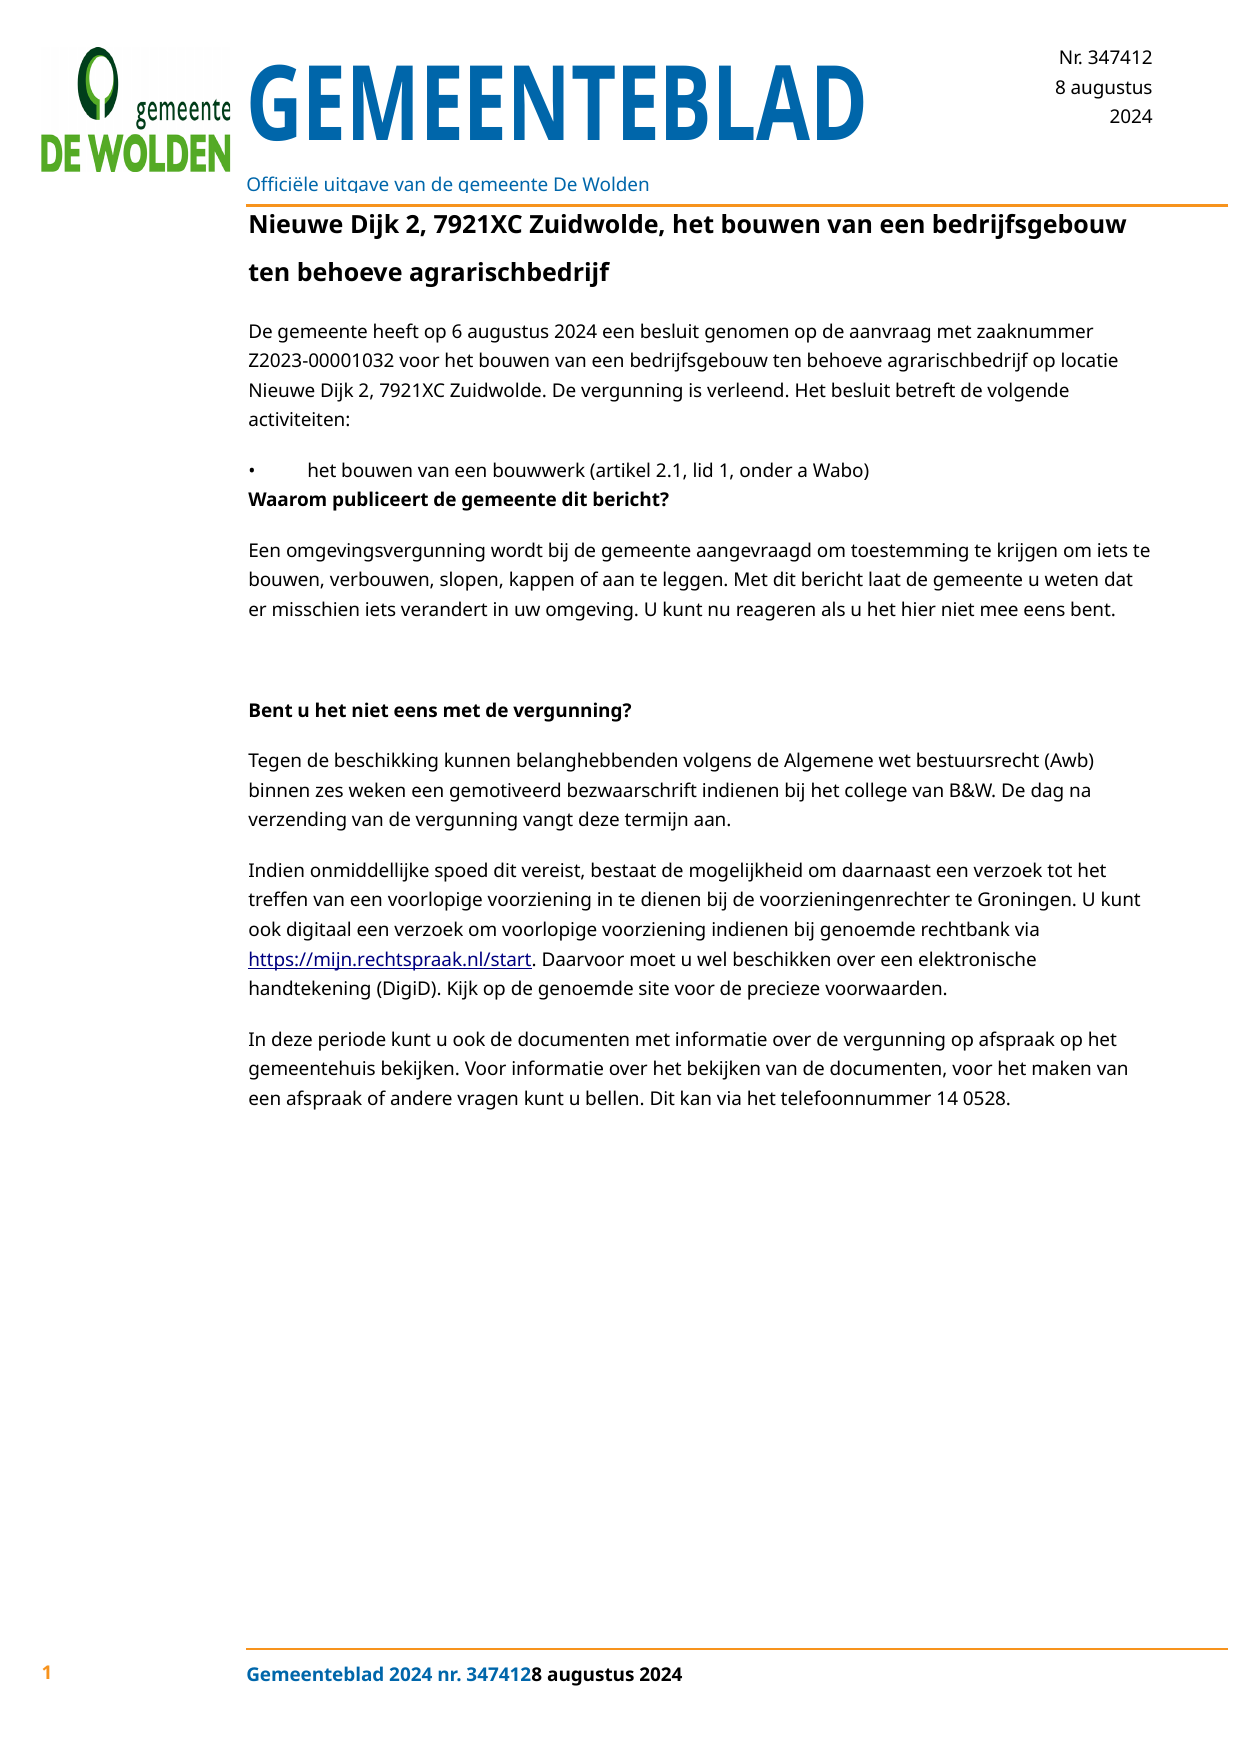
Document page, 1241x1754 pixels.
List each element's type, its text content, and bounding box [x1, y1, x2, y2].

text Tegen de beschikking kunnen belanghebbenden volgens de Algemene wet bestuursrecht (Awb) binnen zes weken een gemotiveerd bezwaarschrift indienen bij het college van B&W. De dag na verzending van de vergunning vangt deze termijn aan. [248, 747, 1152, 832]
text Waarom publiceert de gemeente dit bericht? [248, 487, 1152, 512]
text In deze periode kunt u ook de documenten met informatie over de vergunning op afspraak op het gemeentehuis bekijken. Voor informatie over het bekijken van de documenten, voor het maken van een afspraak of andere vragen kunt u bellen. Dit kan via het telefoonnummer 14 0528. [248, 1026, 1152, 1111]
text Bent u het niet eens met de vergunning? [248, 697, 1152, 723]
list het bouwen van een bouwwerk (artikel 2.1, lid 1, onder a Wabo) [248, 457, 1152, 483]
picture [41, 47, 231, 172]
text De gemeente heeft op 6 augustus 2024 een besluit genomen op de aanvraag met zaaknummer Z2023-00001032 voor het bouwen van een bedrijfsgebouw ten behoeve agrarischbedrijf op locatie Nieuwe Dijk 2, 7921XC Zuidwolde. De vergunning is verleend. Het besluit betreft de volgende activiteiten: [248, 318, 1152, 432]
text Een omgevingsvergunning wordt bij de gemeente aangevraagd om toestemming te krijgen om iets te bouwen, verbouwen, slopen, kappen of aan te leggen. Met dit bericht laat de gemeente u weten dat er misschien iets verandert in uw omgeving. U kunt nu reageren als u het hier niet mee eens bent. [248, 537, 1152, 622]
text Nieuwe Dijk 2, 7921XC Zuidwolde, het bouwen van een bedrijfsgebouw ten behoeve agrarischbedrijf [248, 207, 1152, 288]
text Indien onmiddellijke spoed dit vereist, bestaat de mogelijkheid om daarnaast een verzoek tot het treffen van een voorlopige voorziening in te dienen bij de voorzieningenrechter te Groningen. U kunt ook digitaal een verzoek om voorlopige voorziening indienen bij genoemde rechtbank via https://mijn.rechtspraak.nl/start. Daarvoor moet u wel beschikken over een elektronische handtekening (DigiD). Kijk op de genoemde site voor de precieze voorwaarden. [248, 857, 1152, 1001]
